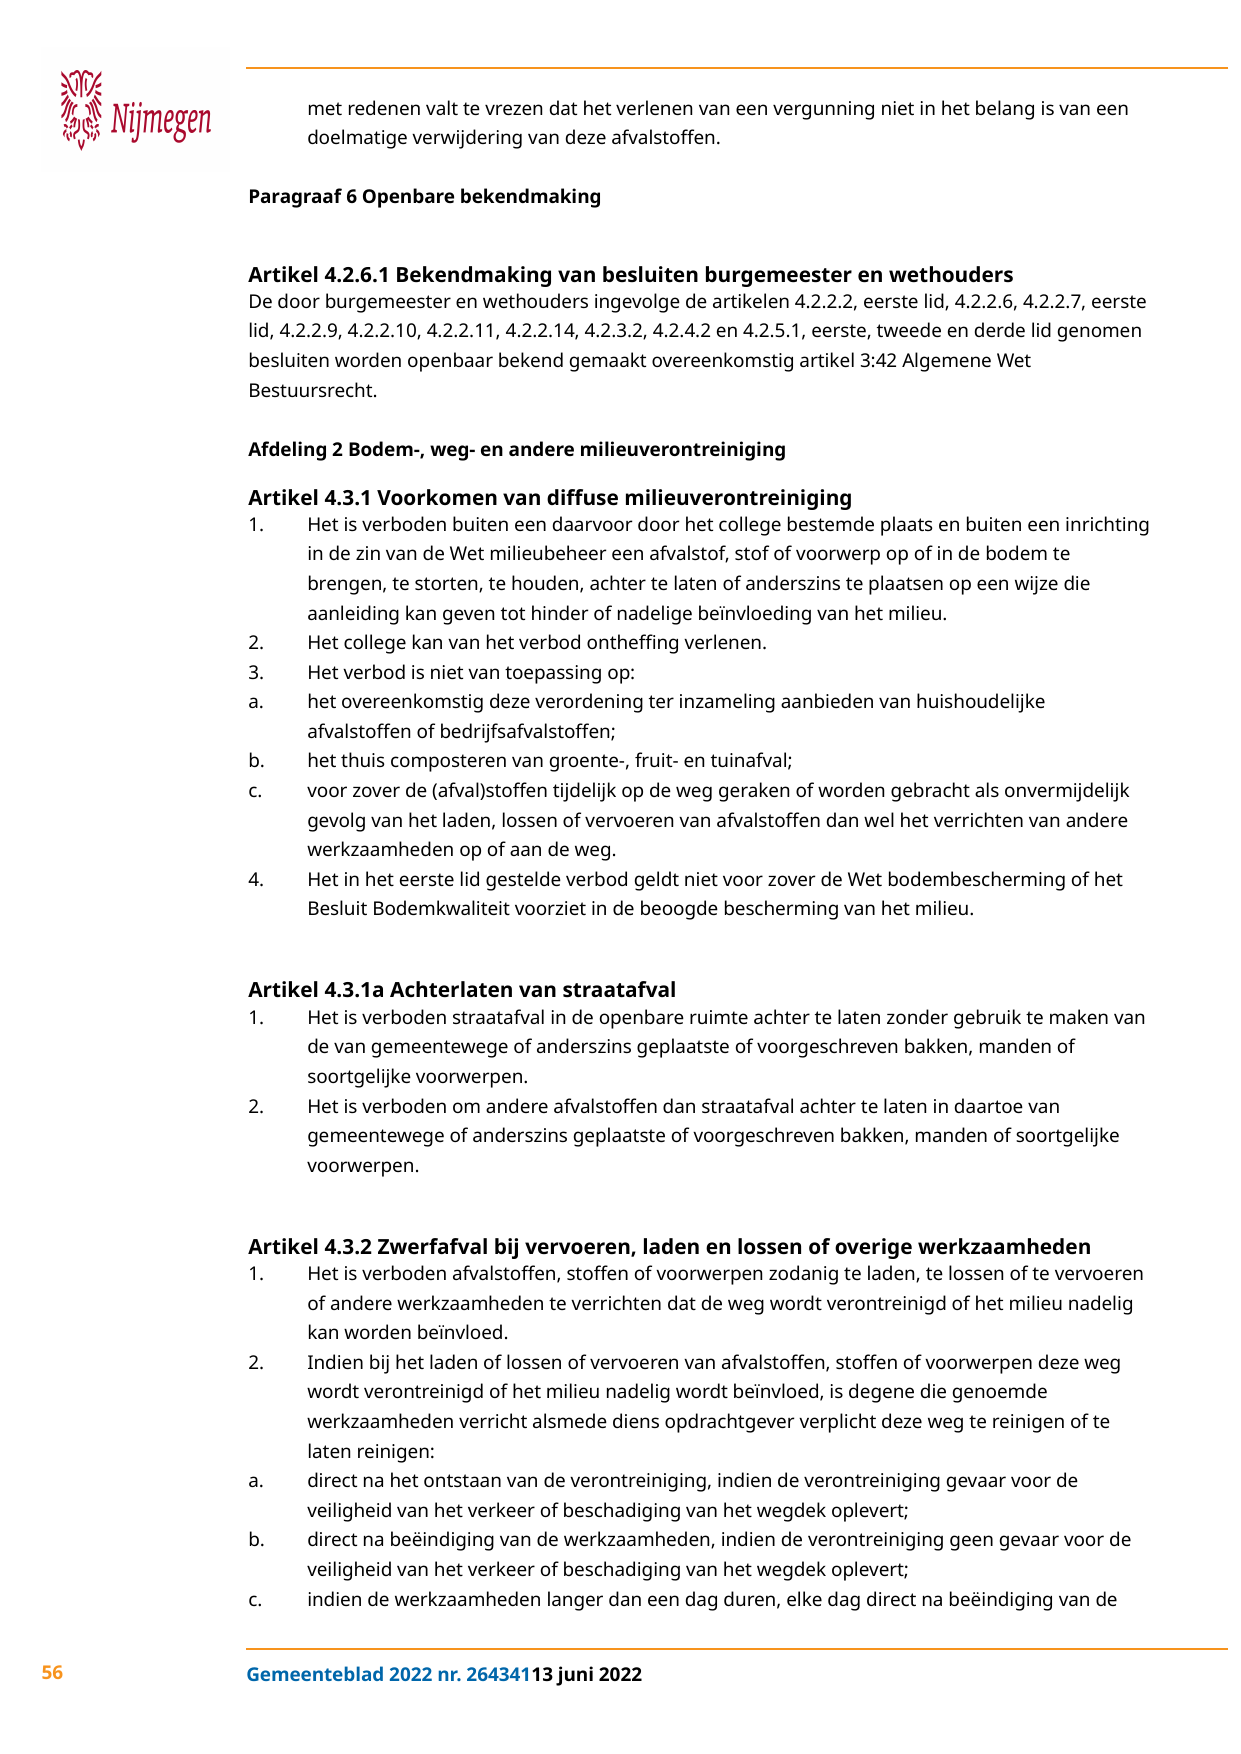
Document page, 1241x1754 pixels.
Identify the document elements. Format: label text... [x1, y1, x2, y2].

list direct na het ontstaan van de verontreiniging, indien de verontreiniging gevaar voor de veiligheid van het verkeer of beschadiging van het wegdek oplevert; [248, 1467, 1152, 1523]
list Het in het eerste lid gestelde verbod geldt niet voor zover de Wet bodembescherming of het Besluit Bodemkwaliteit voorziet in de beoogde bescherming van het milieu. [248, 866, 1152, 921]
text De door burgemeester en wethouders ingevolge de artikelen 4.2.2.2, eerste lid, 4.2.2.6, 4.2.2.7, eerste lid, 4.2.2.9, 4.2.2.10, 4.2.2.11, 4.2.2.14, 4.2.3.2, 4.2.4.2 en 4.2.5.1, eerste, tweede en derde lid genomen besluiten worden openbaar bekend gemaakt overeenkomstig artikel 3:42 Algemene Wet Bestuursrecht. [248, 288, 1152, 403]
list het thuis composteren van groente-, fruit- en tuinafval; [248, 748, 1152, 773]
list met redenen valt te vrezen dat het verlenen van een vergunning niet in het belang is van een doelmatige verwijdering van deze afvalstoffen. [248, 95, 1152, 150]
list Het verbod is niet van toepassing op: [248, 659, 1152, 685]
text Artikel 4.2.6.1 Bekendmaking van besluiten burgemeester en wethouders [248, 260, 1152, 288]
list Het is verboden om andere afvalstoffen dan straatafval achter te laten in daartoe van gemeentewege of anderszins geplaatste of voorgeschreven bakken, manden of soortgelijke voorwerpen. [248, 1093, 1152, 1178]
text Artikel 4.3.1a Achterlaten van straatafval [248, 976, 1152, 1004]
list indien de werkzaamheden langer dan een dag duren, elke dag direct na beëindiging van de [248, 1586, 1152, 1612]
list Indien bij het laden of lossen of vervoeren van afvalstoffen, stoffen of voorwerpen deze weg wordt verontreinigd of het milieu nadelig wordt beïnvloed, is degene die genoemde werkzaamheden verricht alsmede diens opdrachtgever verplicht deze weg te reinigen of te laten reinigen: [248, 1349, 1152, 1464]
list voor zover de (afval)stoffen tijdelijk op de weg geraken of worden gebracht als onvermijdelijk gevolg van het laden, lossen of vervoeren van afvalstoffen dan wel het verrichten van andere werkzaamheden op of aan de weg. [248, 777, 1152, 862]
text Artikel 4.3.2 Zwerfafval bij vervoeren, laden en lossen of overige werkzaamheden [248, 1232, 1152, 1260]
list Het is verboden afvalstoffen, stoffen of voorwerpen zodanig te laden, te lossen of te vervoeren of andere werkzaamheden te verrichten dat de weg wordt verontreinigd of het milieu nadelig kan worden beïnvloed. [248, 1260, 1152, 1345]
picture [41, 47, 231, 172]
list het overeenkomstig deze verordening ter inzameling aanbieden van huishoudelijke afvalstoffen of bedrijfsafvalstoffen; [248, 688, 1152, 744]
text Paragraaf 6 Openbare bekendmaking [248, 183, 1152, 209]
list Het is verboden buiten een daarvoor door het college bestemde plaats en buiten een inrichting in de zin van de Wet milieubeheer een afvalstof, stof of voorwerp op of in de bodem te brengen, te storten, te houden, achter te laten of anderszins te plaatsen op een wijze die aanleiding kan geven tot hinder of nadelige beïnvloeding van het milieu. [248, 511, 1152, 626]
list Het is verboden straatafval in de openbare ruimte achter te laten zonder gebruik te maken van de van gemeentewege of anderszins geplaatste of voorgeschreven bakken, manden of soortgelijke voorwerpen. [248, 1004, 1152, 1089]
text Afdeling 2 Bodem-, weg- en andere milieuverontreiniging [248, 436, 1152, 462]
text Artikel 4.3.1 Voorkomen van diffuse milieuverontreiniging [248, 483, 1152, 511]
list Het college kan van het verbod ontheffing verlenen. [248, 629, 1152, 655]
list direct na beëindiging van de werkzaamheden, indien de verontreiniging geen gevaar voor de veiligheid van het verkeer of beschadiging van het wegdek oplevert; [248, 1527, 1152, 1582]
